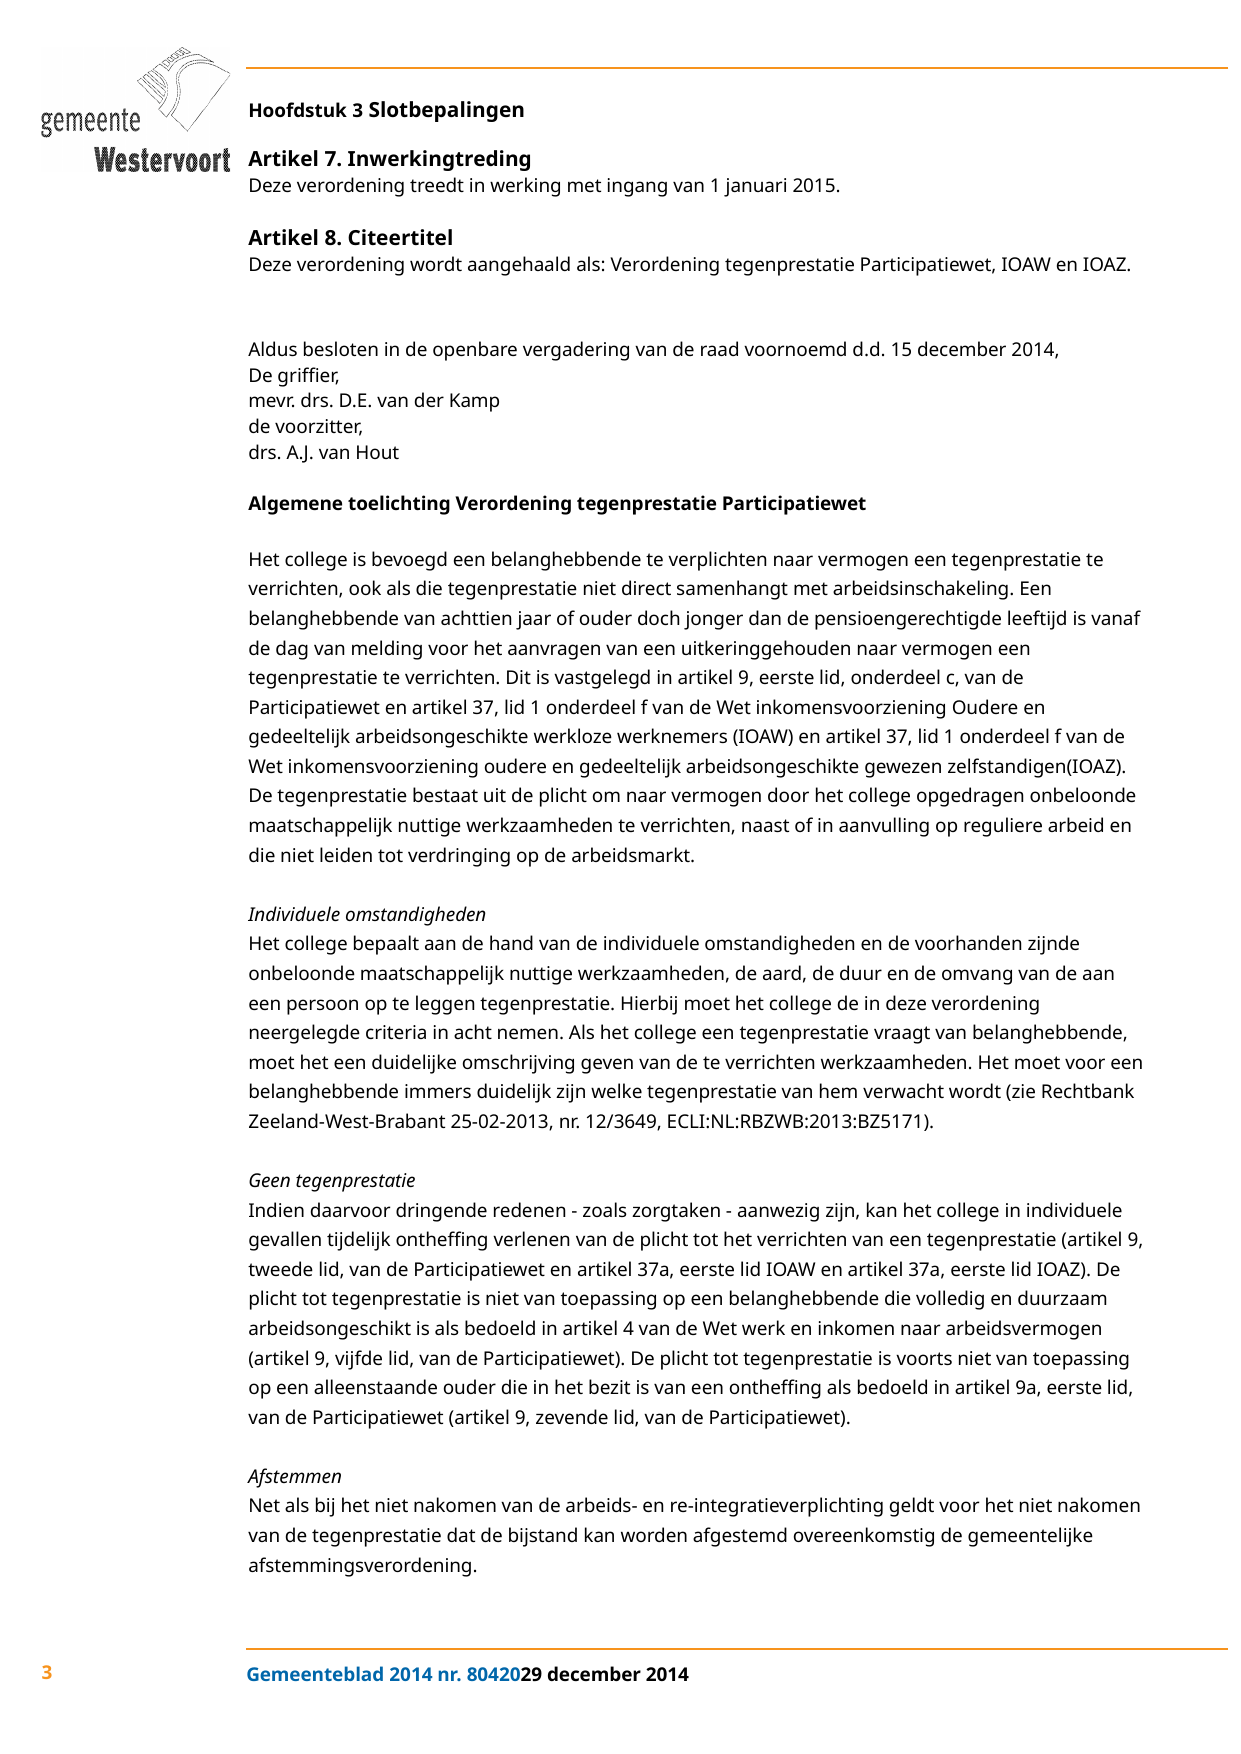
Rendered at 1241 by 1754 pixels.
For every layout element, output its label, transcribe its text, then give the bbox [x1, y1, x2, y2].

text Deze verordening treedt in werking met ingang van 1 januari 2015. [248, 172, 1152, 198]
text Afstemmen [248, 1463, 1152, 1489]
text Indien daarvoor dringende redenen - zoals zorgtaken - aanwezig zijn, kan het college in individuele gevallen tijdelijk ontheffing verlenen van de plicht tot het verrichten van een tegenprestatie (artikel 9, tweede lid, van de Participatiewet en artikel 37a, eerste lid IOAW en artikel 37a, eerste lid IOAZ). De plicht tot tegenprestatie is niet van toepassing op een belanghebbende die volledig en duurzaam arbeidsongeschikt is als bedoeld in artikel 4 van de Wet werk en inkomen naar arbeidsvermogen (artikel 9, vijfde lid, van de Participatiewet). De plicht tot tegenprestatie is voorts niet van toepassing op een alleenstaande ouder die in het bezit is van een ontheffing als bedoeld in artikel 9a, eerste lid, van de Participatiewet (artikel 9, zevende lid, van de Participatiewet). [248, 1197, 1152, 1429]
text Artikel 8. Citeertitel [248, 223, 1152, 251]
text Algemene toelichting Verordening tegenprestatie Participatiewet [248, 491, 1152, 516]
text De griffier, [248, 362, 1152, 388]
text de voorzitter, [248, 413, 1152, 439]
text Individuele omstandigheden [248, 901, 1152, 927]
picture [41, 47, 231, 172]
text Hoofdstuk 3 Slotbepalingen [248, 95, 1152, 123]
text drs. A.J. van Hout [248, 439, 1152, 465]
text Deze verordening wordt aangehaald als: Verordening tegenprestatie Participatiewet, IOAW en IOAZ. [248, 251, 1152, 277]
text Net als bij het niet nakomen van de arbeids- en re-integratieverplichting geldt voor het niet nakomen van de tegenprestatie dat de bijstand kan worden afgestemd overeenkomstig de gemeentelijke afstemmingsverordening. [248, 1493, 1152, 1577]
text Het college bepaalt aan de hand van de individuele omstandigheden en de voorhanden zijnde onbeloonde maatschappelijk nuttige werkzaamheden, de aard, de duur en de omvang van de aan een persoon op te leggen tegenprestatie. Hierbij moet het college de in deze verordening neergelegde criteria in acht nemen. Als het college een tegenprestatie vraagt van belanghebbende, moet het een duidelijke omschrijving geven van de te verrichten werkzaamheden. Het moet voor een belanghebbende immers duidelijk zijn welke tegenprestatie van hem verwacht wordt (zie Rechtbank Zeeland-West-Brabant 25-02-2013, nr. 12/3649, ECLI:NL:RBZWB:2013:BZ5171). [248, 931, 1152, 1134]
text Aldus besloten in de openbare vergadering van de raad voornoemd d.d. 15 december 2014, [248, 336, 1152, 362]
text Het college is bevoegd een belanghebbende te verplichten naar vermogen een tegenprestatie te verrichten, ook als die tegenprestatie niet direct samenhangt met arbeidsinschakeling. Een belanghebbende van achttien jaar of ouder doch jonger dan de pensioengerechtigde leeftijd is vanaf de dag van melding voor het aanvragen van een uitkeringgehouden naar vermogen een tegenprestatie te verrichten. Dit is vastgelegd in artikel 9, eerste lid, onderdeel c, van de Participatiewet en artikel 37, lid 1 onderdeel f van de Wet inkomensvoorziening Oudere en gedeeltelijk arbeidsongeschikte werkloze werknemers (IOAW) en artikel 37, lid 1 onderdeel f van de Wet inkomensvoorziening oudere en gedeeltelijk arbeidsongeschikte gewezen zelfstandigen(IOAZ). De tegenprestatie bestaat uit de plicht om naar vermogen door het college opgedragen onbeloonde maatschappelijk nuttige werkzaamheden te verrichten, naast of in aanvulling op reguliere arbeid en die niet leiden tot verdringing op de arbeidsmarkt. [248, 546, 1152, 867]
text Geen tegenprestatie [248, 1167, 1152, 1193]
text mevr. drs. D.E. van der Kamp [248, 388, 1152, 413]
text Artikel 7. Inwerkingtreding [248, 144, 1152, 172]
